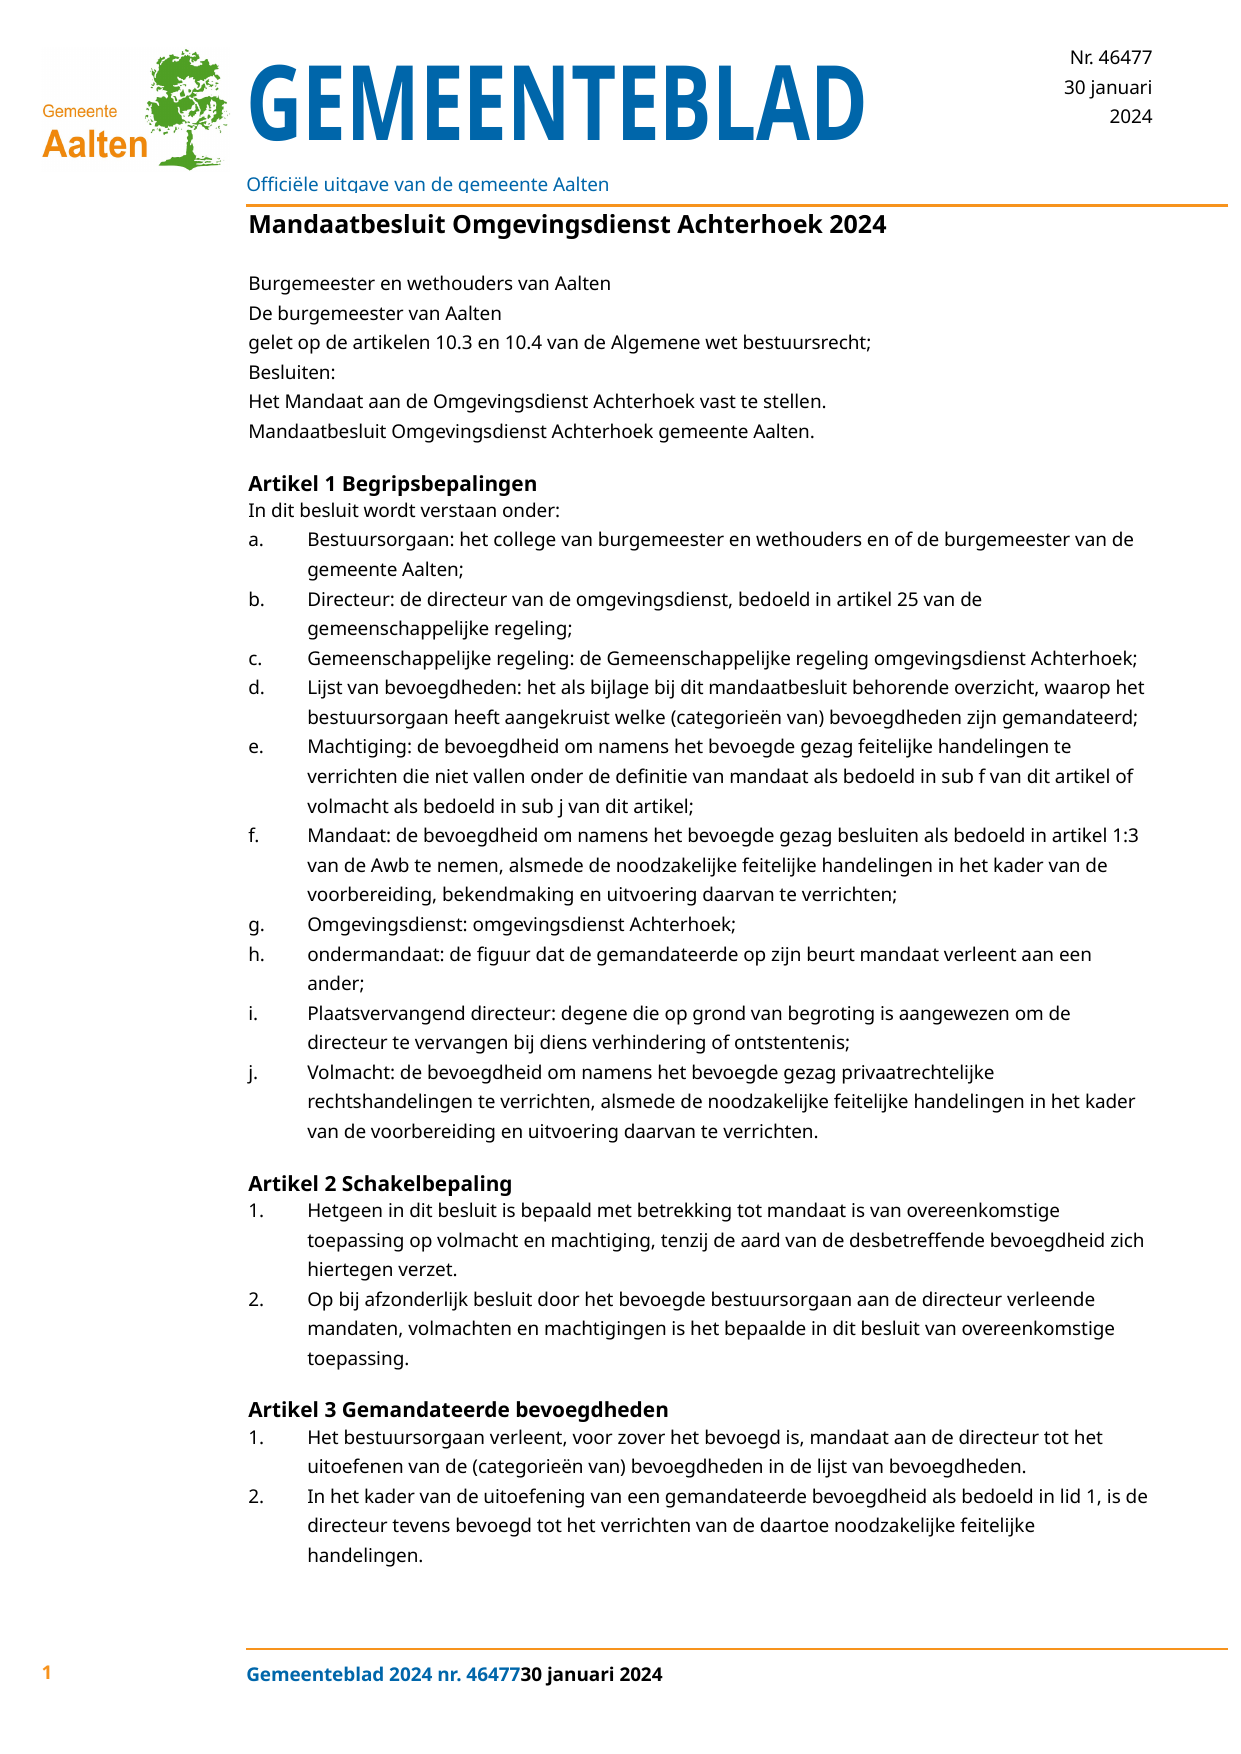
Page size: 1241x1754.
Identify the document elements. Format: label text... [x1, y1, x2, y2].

list Volmacht: de bevoegdheid om namens het bevoegde gezag privaatrechtelijke rechtshandelingen te verrichten, alsmede de noodzakelijke feitelijke handelingen in het kader van de voorbereiding en uitvoering daarvan te verrichten. [248, 1059, 1152, 1144]
text Artikel 2 Schakelbepaling [248, 1169, 1152, 1197]
list Plaatsvervangend directeur: degene die op grond van begroting is aangewezen om de directeur te vervangen bij diens verhindering of ontstentenis; [248, 1000, 1152, 1055]
text Het Mandaat aan de Omgevingsdienst Achterhoek vast te stellen. [248, 389, 1152, 414]
list Machtiging: de bevoegdheid om namens het bevoegde gezag feitelijke handelingen te verrichten die niet vallen onder de definitie van mandaat als bedoeld in sub f van dit artikel of volmacht als bedoeld in sub j van dit artikel; [248, 734, 1152, 819]
list Op bij afzonderlijk besluit door het bevoegde bestuursorgaan aan de directeur verleende mandaten, volmachten en machtigingen is het bepaalde in dit besluit van overeenkomstige toepassing. [248, 1286, 1152, 1371]
list Omgevingsdienst: omgevingsdienst Achterhoek; [248, 911, 1152, 937]
list Het bestuursorgaan verleent, voor zover het bevoegd is, mandaat aan de directeur tot het uitoefenen van de (categorieën van) bevoegdheden in de lijst van bevoegdheden. [248, 1424, 1152, 1479]
list Lijst van bevoegdheden: het als bijlage bij dit mandaatbesluit behorende overzicht, waarop het bestuursorgaan heeft aangekruist welke (categorieën van) bevoegdheden zijn gemandateerd; [248, 674, 1152, 730]
list Gemeenschappelijke regeling: de Gemeenschappelijke regeling omgevingsdienst Achterhoek; [248, 645, 1152, 671]
text Artikel 3 Gemandateerde bevoegdheden [248, 1396, 1152, 1424]
text Besluiten: [248, 359, 1152, 385]
picture [41, 47, 231, 172]
list In het kader van de uitoefening van een gemandateerde bevoegdheid als bedoeld in lid 1, is de directeur tevens bevoegd tot het verrichten van de daartoe noodzakelijke feitelijke handelingen. [248, 1483, 1152, 1568]
text De burgemeester van Aalten [248, 300, 1152, 326]
text Burgemeester en wethouders van Aalten [248, 270, 1152, 296]
text gelet op de artikelen 10.3 en 10.4 van de Algemene wet bestuursrecht; [248, 329, 1152, 355]
text Artikel 1 Begripsbepalingen [248, 469, 1152, 497]
list Mandaat: de bevoegdheid om namens het bevoegde gezag besluiten als bedoeld in artikel 1:3 van de Awb te nemen, alsmede de noodzakelijke feitelijke handelingen in het kader van de voorbereiding, bekendmaking en uitvoering daarvan te verrichten; [248, 822, 1152, 907]
text In dit besluit wordt verstaan onder: [248, 497, 1152, 523]
list ondermandaat: de figuur dat de gemandateerde op zijn beurt mandaat verleent aan een ander; [248, 941, 1152, 996]
text Mandaatbesluit Omgevingsdienst Achterhoek 2024 [248, 207, 1152, 241]
list Hetgeen in dit besluit is bepaald met betrekking tot mandaat is van overeenkomstige toepassing op volmacht en machtiging, tenzij de aard van de desbetreffende bevoegdheid zich hiertegen verzet. [248, 1197, 1152, 1282]
list Directeur: de directeur van de omgevingsdienst, bedoeld in artikel 25 van de gemeenschappelijke regeling; [248, 586, 1152, 641]
text Mandaatbesluit Omgevingsdienst Achterhoek gemeente Aalten. [248, 418, 1152, 444]
list Bestuursorgaan: het college van burgemeester en wethouders en of de burgemeester van de gemeente Aalten; [248, 527, 1152, 582]
